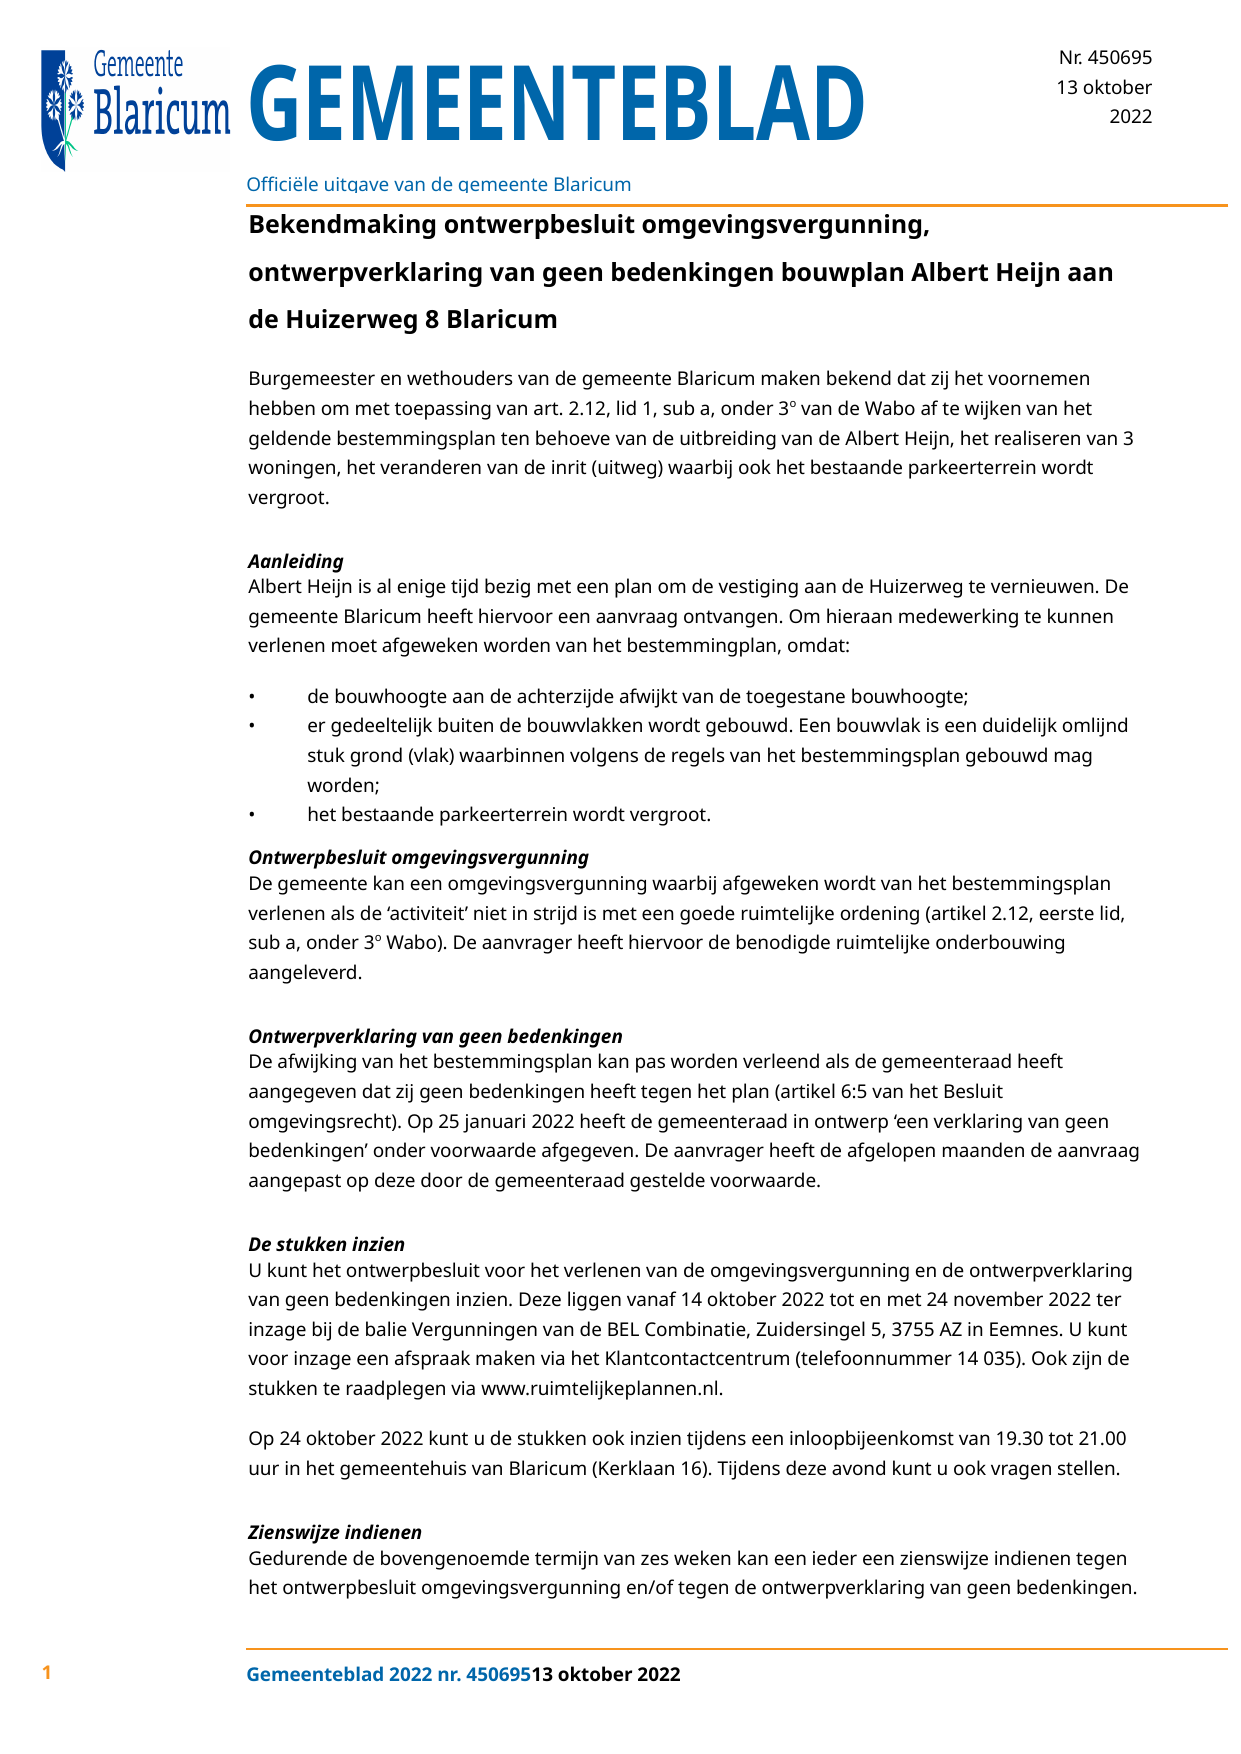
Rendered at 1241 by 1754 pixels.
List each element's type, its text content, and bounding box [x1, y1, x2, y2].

picture [41, 47, 231, 172]
text Zienswijze indienen [248, 1519, 1152, 1545]
text Op 24 oktober 2022 kunt u de stukken ook inzien tijdens een inloopbijeenkomst van 19.30 tot 21.00 uur in het gemeentehuis van Blaricum (Kerklaan 16). Tijdens deze avond kunt u ook vragen stellen. [248, 1426, 1152, 1481]
list het bestaande parkeerterrein wordt vergroot. [248, 801, 1152, 827]
text Burgemeester en wethouders van de gemeente Blaricum maken bekend dat zij het voornemen hebben om met toepassing van art. 2.12, lid 1, sub a, onder 3o van de Wabo af te wijken van het geldende bestemmingsplan ten behoeve van de uitbreiding van de Albert Heijn, het realiseren van 3 woningen, het veranderen van de inrit (uitweg) waarbij ook het bestaande parkeerterrein wordt vergroot. [248, 366, 1152, 509]
text De afwijking van het bestemmingsplan kan pas worden verleend als de gemeenteraad heeft aangegeven dat zij geen bedenkingen heeft tegen het plan (artikel 6:5 van het Besluit omgevingsrecht). Op 25 januari 2022 heeft de gemeenteraad in ontwerp ‘een verklaring van geen bedenkingen’ onder voorwaarde afgegeven. De aanvrager heeft de afgelopen maanden de aanvraag aangepast op deze door de gemeenteraad gestelde voorwaarde. [248, 1049, 1152, 1193]
text Albert Heijn is al enige tijd bezig met een plan om de vestiging aan de Huizerweg te vernieuwen. De gemeente Blaricum heeft hiervoor een aanvraag ontvangen. Om hieraan medewerking te kunnen verlenen moet afgeweken worden van het bestemmingplan, omdat: [248, 573, 1152, 658]
text De stukken inzien [248, 1231, 1152, 1257]
text Gedurende de bovengenoemde termijn van zes weken kan een ieder een zienswijze indienen tegen het ontwerpbesluit omgevingsvergunning en/of tegen de ontwerpverklaring van geen bedenkingen. [248, 1545, 1152, 1600]
text Bekendmaking ontwerpbesluit omgevingsvergunning, ontwerpverklaring van geen bedenkingen bouwplan Albert Heijn aan de Huizerweg 8 Blaricum [248, 207, 1152, 336]
text De gemeente kan een omgevingsvergunning waarbij afgeweken wordt van het bestemmingsplan verlenen als de ‘activiteit’ niet in strijd is met een goede ruimtelijke ordening (artikel 2.12, eerste lid, sub a, onder 3o Wabo). De aanvrager heeft hiervoor de benodigde ruimtelijke onderbouwing aangeleverd. [248, 870, 1152, 985]
text U kunt het ontwerpbesluit voor het verlenen van de omgevingsvergunning en de ontwerpverklaring van geen bedenkingen inzien. Deze liggen vanaf 14 oktober 2022 tot en met 24 november 2022 ter inzage bij de balie Vergunningen van de BEL Combinatie, Zuidersingel 5, 3755 AZ in Eemnes. U kunt voor inzage een afspraak maken via het Klantcontactcentrum (telefoonnummer 14 035). Ook zijn de stukken te raadplegen via www.ruimtelijkeplannen.nl. [248, 1257, 1152, 1401]
list er gedeeltelijk buiten de bouwvlakken wordt gebouwd. Een bouwvlak is een duidelijk omlijnd stuk grond (vlak) waarbinnen volgens de regels van het bestemmingsplan gebouwd mag worden; [248, 713, 1152, 798]
text Aanleiding [248, 548, 1152, 573]
text Ontwerpverklaring van geen bedenkingen [248, 1023, 1152, 1049]
text Ontwerpbesluit omgevingsvergunning [248, 844, 1152, 870]
list de bouwhoogte aan de achterzijde afwijkt van de toegestane bouwhoogte; [248, 683, 1152, 709]
